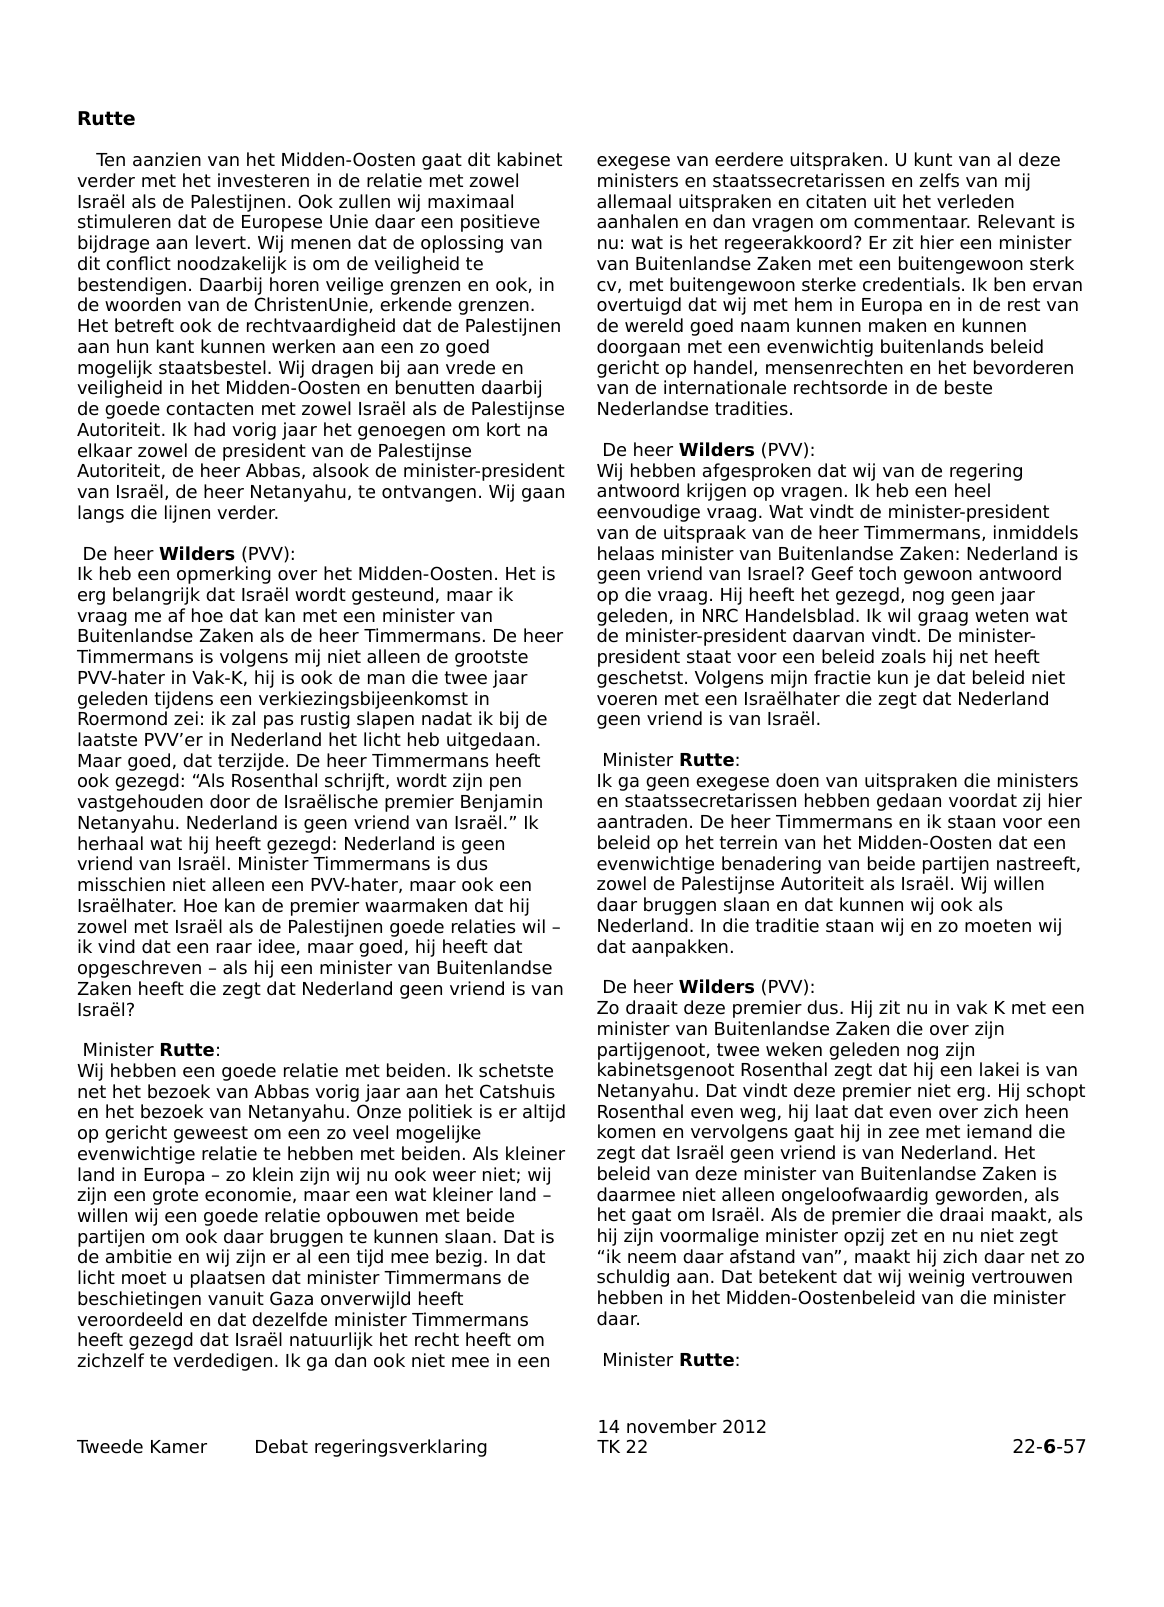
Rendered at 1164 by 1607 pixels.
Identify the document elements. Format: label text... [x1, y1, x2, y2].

text Minister Rutte: [77, 1040, 567, 1061]
text Ik heb een opmerking over het Midden-Oosten. Het is erg belangrijk dat Israël wordt gesteund, maar ik vraag me af hoe dat kan met een minister van Buitenlandse Zaken als de heer Timmermans. De heer Timmermans is volgens mij niet alleen de grootste PVV-hater in Vak-K, hij is ook de man die twee jaar geleden tijdens een verkiezingsbijeenkomst in Roermond zei: ik zal pas rustig slapen nadat ik bij de laatste PVV’er in Nederland het licht heb uitgedaan. Maar goed, dat terzijde. De heer Timmermans heeft ook gezegd: “Als Rosenthal schrijft, wordt zijn pen vastgehouden door de Israëlische premier Benjamin Netanyahu. Nederland is geen vriend van Israël.” Ik herhaal wat hij heeft gezegd: Nederland is geen vriend van Israël. Minister Timmermans is dus misschien niet alleen een PVV-hater, maar ook een Israëlhater. Hoe kan de premier waarmaken dat hij zowel met Israël als de Palestijnen goede relaties wil – ik vind dat een raar idee, maar goed, hij heeft dat opgeschreven – als hij een minister van Buitenlandse Zaken heeft die zegt dat Nederland geen vriend is van Israël? [77, 564, 567, 1020]
text Minister Rutte: [596, 1349, 1087, 1370]
text Wij hebben afgesproken dat wij van de regering antwoord krijgen op vragen. Ik heb een heel eenvoudige vraag. Wat vindt de minister-president van de uitspraak van de heer Timmermans, inmiddels helaas minister van Buitenlandse Zaken: Nederland is geen vriend van Israel? Geef toch gewoon antwoord op die vraag. Hij heeft het gezegd, nog geen jaar geleden, in NRC Handelsblad. Ik wil graag weten wat de minister-president daarvan vindt. De minister-president staat voor een beleid zoals hij net heeft geschetst. Volgens mijn fractie kun je dat beleid niet voeren met een Israëlhater die zegt dat Nederland geen vriend is van Israël. [596, 460, 1087, 730]
text exegese van eerdere uitspraken. U kunt van al deze ministers en staatssecretarissen en zelfs van mij allemaal uitspraken en citaten uit het verleden aanhalen en dan vragen om commentaar. Relevant is nu: wat is het regeerakkoord? Er zit hier een minister van Buitenlandse Zaken met een buitengewoon sterk cv, met buitengewoon sterke credentials. Ik ben ervan overtuigd dat wij met hem in Europa en in de rest van de wereld goed naam kunnen maken en kunnen doorgaan met een evenwichtig buitenlands beleid gericht op handel, mensenrechten en het bevorderen van de internationale rechtsorde in de beste Nederlandse tradities. [596, 150, 1087, 420]
text Ten aanzien van het Midden-Oosten gaat dit kabinet verder met het investeren in de relatie met zowel Israël als de Palestijnen. Ook zullen wij maximaal stimuleren dat de Europese Unie daar een positieve bijdrage aan levert. Wij menen dat de oplossing van dit conflict noodzakelijk is om de veiligheid te bestendigen. Daarbij horen veilige grenzen en ook, in de woorden van de ChristenUnie, erkende grenzen. Het betreft ook de rechtvaardigheid dat de Palestijnen aan hun kant kunnen werken aan een zo goed mogelijk staatsbestel. Wij dragen bij aan vrede en veiligheid in het Midden-Oosten en benutten daarbij de goede contacten met zowel Israël als de Palestijnse Autoriteit. Ik had vorig jaar het genoegen om kort na elkaar zowel de president van de Palestijnse Autoriteit, de heer Abbas, alsook de minister-president van Israël, de heer Netanyahu, te ontvangen. Wij gaan langs die lijnen verder. [77, 150, 567, 523]
text Minister Rutte: [596, 750, 1087, 771]
text Zo draait deze premier dus. Hij zit nu in vak K met een minister van Buitenlandse Zaken die over zijn partijgenoot, twee weken geleden nog zijn kabinetsgenoot Rosenthal zegt dat hij een lakei is van Netanyahu. Dat vindt deze premier niet erg. Hij schopt Rosenthal even weg, hij laat dat even over zich heen komen en vervolgens gaat hij in zee met iemand die zegt dat Israël geen vriend is van Nederland. Het beleid van deze minister van Buitenlandse Zaken is daarmee niet alleen ongeloofwaardig geworden, als het gaat om Israël. Als de premier die draai maakt, als hij zijn voormalige minister opzij zet en nu niet zegt “ik neem daar afstand van”, maakt hij zich daar net zo schuldig aan. Dat betekent dat wij weinig vertrouwen hebben in het Midden-Oostenbeleid van die minister daar. [596, 998, 1087, 1329]
text De heer Wilders (PVV): [596, 977, 1087, 998]
text De heer Wilders (PVV): [77, 543, 567, 564]
text Wij hebben een goede relatie met beiden. Ik schetste net het bezoek van Abbas vorig jaar aan het Catshuis en het bezoek van Netanyahu. Onze politiek is er altijd op gericht geweest om een zo veel mogelijke evenwichtige relatie te hebben met beiden. Als kleiner land in Europa – zo klein zijn wij nu ook weer niet; wij zijn een grote economie, maar een wat kleiner land – willen wij een goede relatie opbouwen met beide partijen om ook daar bruggen te kunnen slaan. Dat is de ambitie en wij zijn er al een tijd mee bezig. In dat licht moet u plaatsen dat minister Timmermans de beschietingen vanuit Gaza onverwijld heeft veroordeeld en dat dezelfde minister Timmermans heeft gezegd dat Israël natuurlijk het recht heeft om zichzelf te verdedigen. Ik ga dan ook niet mee in een [77, 1061, 567, 1372]
text Ik ga geen exegese doen van uitspraken die ministers en staatssecretarissen hebben gedaan voordat zij hier aantraden. De heer Timmermans en ik staan voor een beleid op het terrein van het Midden-Oosten dat een evenwichtige benadering van beide partijen nastreeft, zowel de Palestijnse Autoriteit als Israël. Wij willen daar bruggen slaan en dat kunnen wij ook als Nederland. In die traditie staan wij en zo moeten wij dat aanpakken. [596, 771, 1087, 957]
text De heer Wilders (PVV): [596, 440, 1087, 460]
